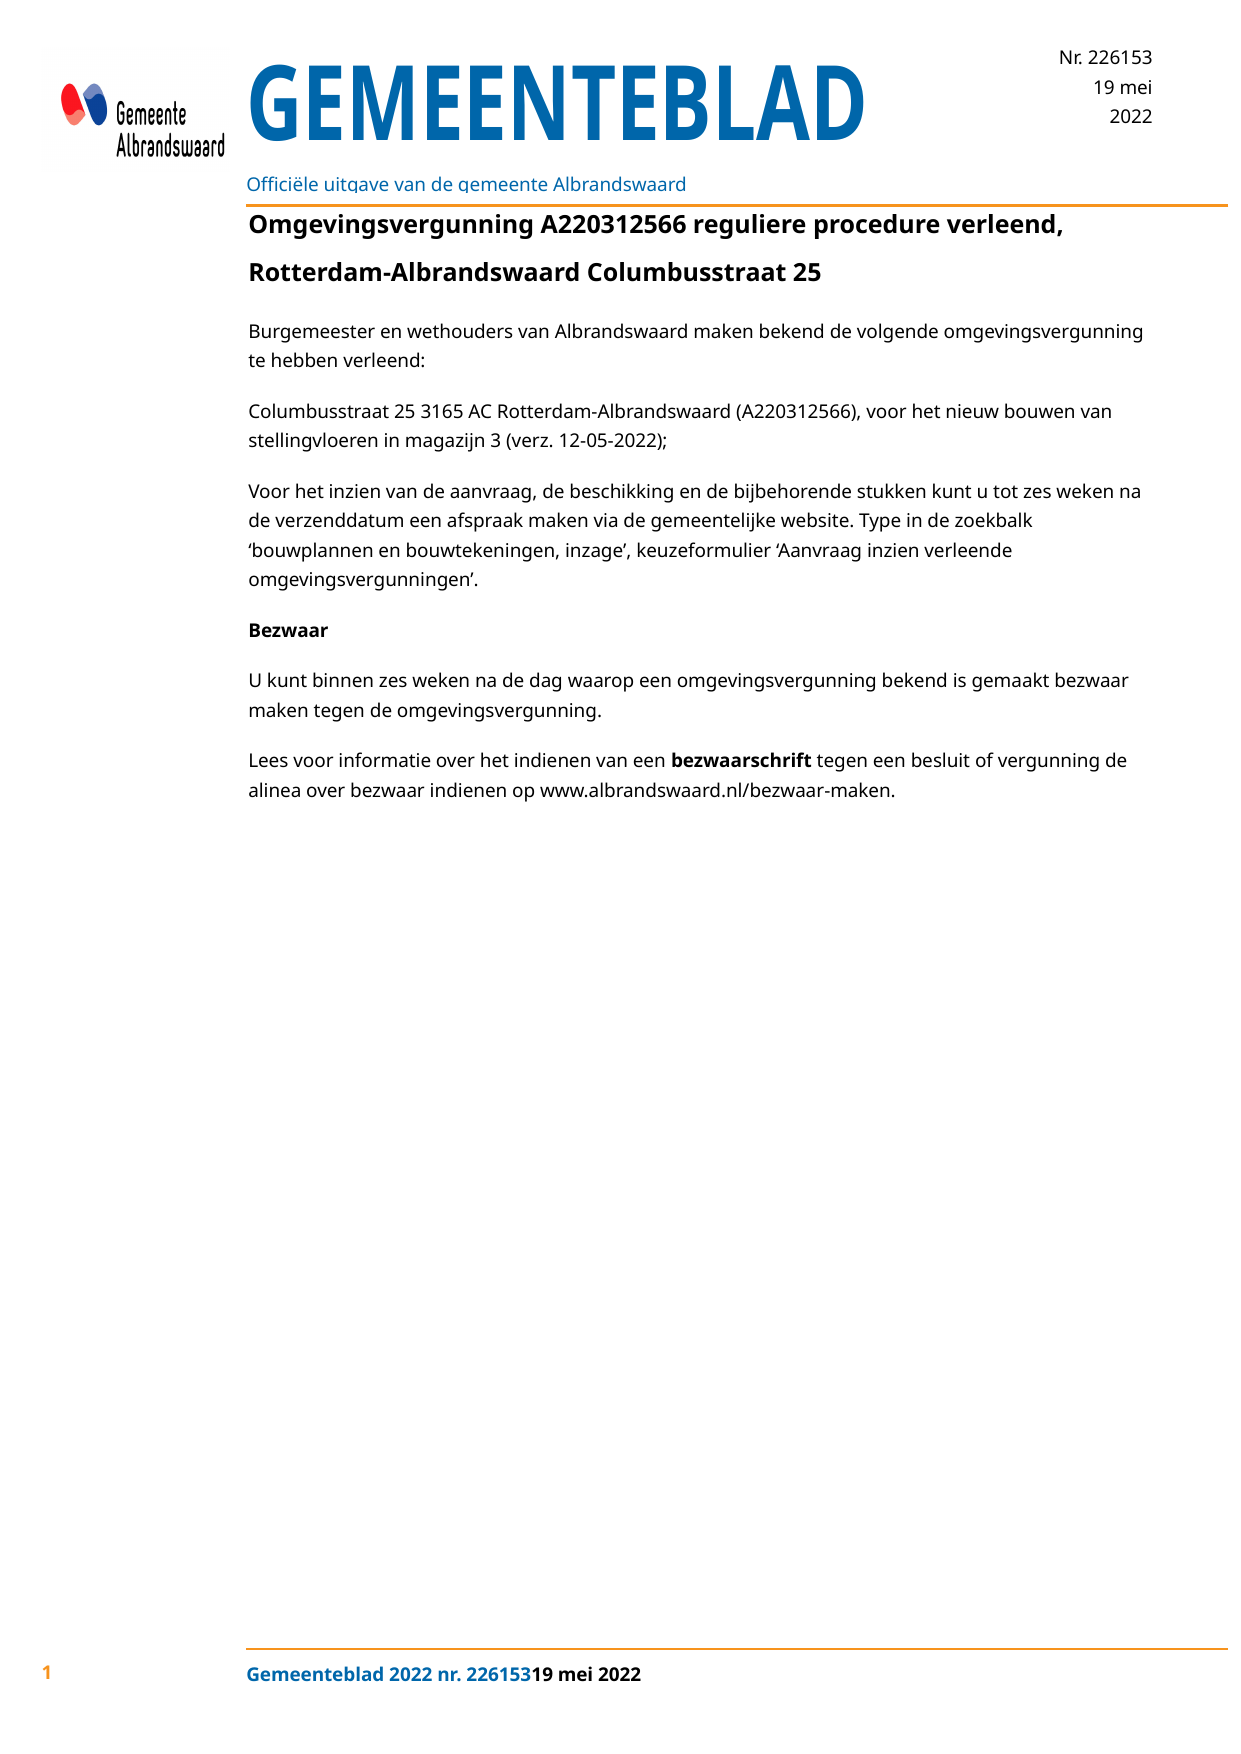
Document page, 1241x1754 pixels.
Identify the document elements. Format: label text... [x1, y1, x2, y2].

text U kunt binnen zes weken na de dag waarop een omgevingsvergunning bekend is gemaakt bezwaar maken tegen de omgevingsvergunning. [248, 667, 1152, 723]
text Omgevingsvergunning A220312566 reguliere procedure verleend, Rotterdam-Albrandswaard Columbusstraat 25 [248, 207, 1152, 288]
picture [41, 47, 231, 172]
text Burgemeester en wethouders van Albrandswaard maken bekend de volgende omgevingsvergunning te hebben verleend: [248, 318, 1152, 373]
text Bezwaar [248, 617, 1152, 643]
text Voor het inzien van de aanvraag, de beschikking en de bijbehorende stukken kunt u tot zes weken na de verzenddatum een afspraak maken via de gemeentelijke website. Type in de zoekbalk ‘bouwplannen en bouwtekeningen, inzage’, keuzeformulier ‘Aanvraag inzien verleende omgevingsvergunningen’. [248, 478, 1152, 592]
text Lees voor informatie over het indienen van een bezwaarschrift tegen een besluit of vergunning de alinea over bezwaar indienen op www.albrandswaard.nl/bezwaar-maken. [248, 747, 1152, 803]
text Columbusstraat 25 3165 AC Rotterdam-Albrandswaard (A220312566), voor het nieuw bouwen van stellingvloeren in magazijn 3 (verz. 12-05-2022); [248, 398, 1152, 453]
